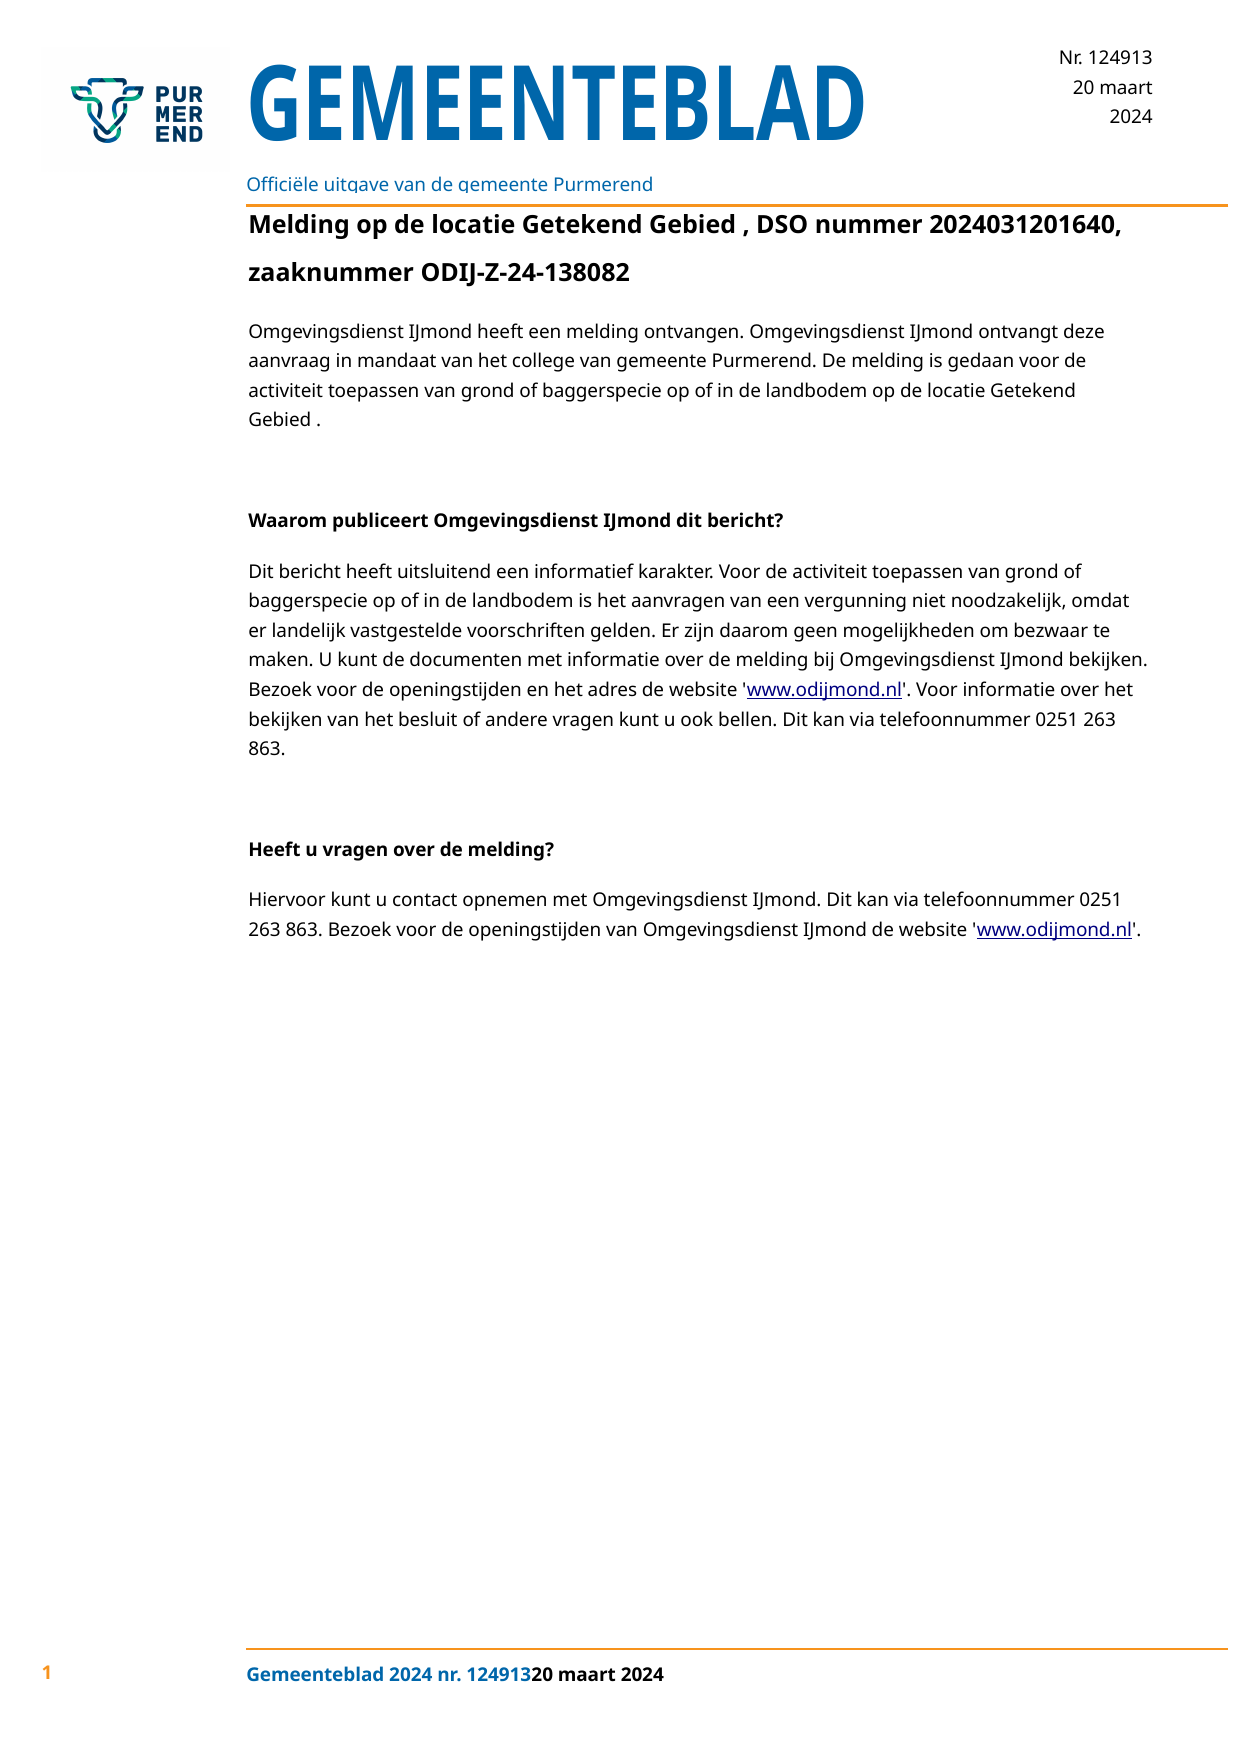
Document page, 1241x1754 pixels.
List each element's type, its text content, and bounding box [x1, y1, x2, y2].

text Dit bericht heeft uitsluitend een informatief karakter. Voor de activiteit toepassen van grond of baggerspecie op of in de landbodem is het aanvragen van een vergunning niet noodzakelijk, omdat er landelijk vastgestelde voorschriften gelden. Er zijn daarom geen mogelijkheden om bezwaar te maken. U kunt de documenten met informatie over de melding bij Omgevingsdienst IJmond bekijken. Bezoek voor de openingstijden en het adres de website 'www.odijmond.nl'. Voor informatie over het bekijken van het besluit of andere vragen kunt u ook bellen. Dit kan via telefoonnummer 0251 263 863. [248, 558, 1152, 761]
text Omgevingsdienst IJmond heeft een melding ontvangen. Omgevingsdienst IJmond ontvangt deze aanvraag in mandaat van het college van gemeente Purmerend. De melding is gedaan voor de activiteit toepassen van grond of baggerspecie op of in de landbodem op de locatie Getekend Gebied . [248, 318, 1152, 432]
text Melding op de locatie Getekend Gebied , DSO nummer 2024031201640, zaaknummer ODIJ-Z-24-138082 [248, 207, 1152, 288]
text Waarom publiceert Omgevingsdienst IJmond dit bericht? [248, 507, 1152, 533]
picture [41, 47, 231, 172]
text Heeft u vragen over de melding? [248, 836, 1152, 862]
text Hiervoor kunt u contact opnemen met Omgevingsdienst IJmond. Dit kan via telefoonnummer 0251 263 863. Bezoek voor de openingstijden van Omgevingsdienst IJmond de website 'www.odijmond.nl'. [248, 887, 1152, 942]
